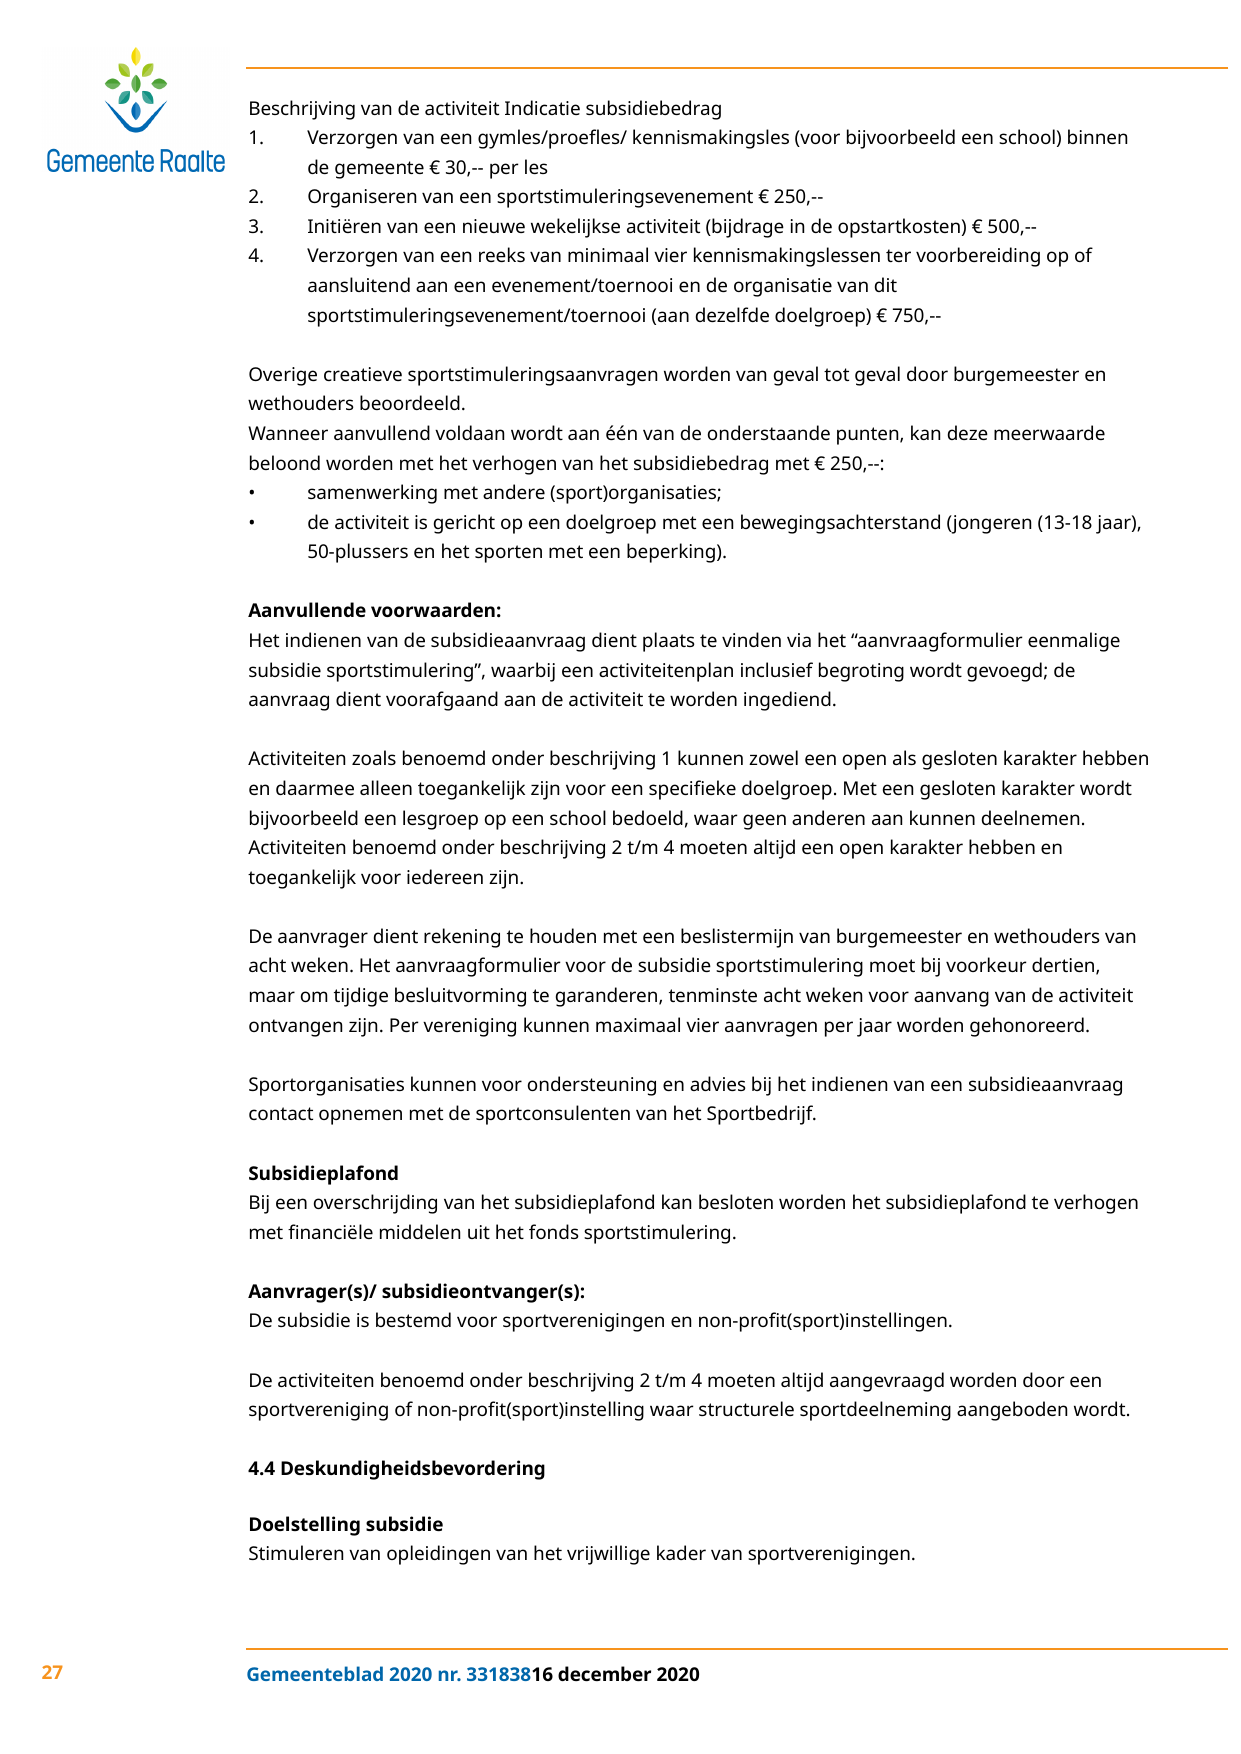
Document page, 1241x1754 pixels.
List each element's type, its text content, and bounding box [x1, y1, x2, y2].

list Organiseren van een sportstimuleringsevenement € 250,-- [248, 183, 1152, 209]
picture [41, 47, 231, 172]
text 4.4 Deskundigheidsbevordering [248, 1456, 1152, 1481]
text Het indienen van de subsidieaanvraag dient plaats te vinden via het “aanvraagformulier eenmalige subsidie sportstimulering”, waarbij een activiteitenplan inclusief begroting wordt gevoegd; de aanvraag dient voorafgaand aan de activiteit te worden ingediend. [248, 627, 1152, 712]
text Doelstelling subsidie [248, 1511, 1152, 1537]
text Stimuleren van opleidingen van het vrijwillige kader van sportverenigingen. [248, 1541, 1152, 1566]
text Sportorganisaties kunnen voor ondersteuning en advies bij het indienen van een subsidieaanvraag contact opnemen met de sportconsulenten van het Sportbedrijf. [248, 1071, 1152, 1126]
text Activiteiten benoemd onder beschrijving 2 t/m 4 moeten altijd een open karakter hebben en toegankelijk voor iedereen zijn. [248, 834, 1152, 890]
text De aanvrager dient rekening te houden met een beslistermijn van burgemeester en wethouders van acht weken. Het aanvraagformulier voor de subsidie sportstimulering moet bij voorkeur dertien, maar om tijdige besluitvorming te garanderen, tenminste acht weken voor aanvang van de activiteit ontvangen zijn. Per vereniging kunnen maximaal vier aanvragen per jaar worden gehonoreerd. [248, 923, 1152, 1038]
text Wanneer aanvullend voldaan wordt aan één van de onderstaande punten, kan deze meerwaarde beloond worden met het verhogen van het subsidiebedrag met € 250,--: [248, 420, 1152, 476]
list samenwerking met andere (sport)organisaties; [248, 479, 1152, 505]
list Verzorgen van een reeks van minimaal vier kennismakingslessen ter voorbereiding op of aansluitend aan een evenement/toernooi en de organisatie van dit sportstimuleringsevenement/toernooi (aan dezelfde doelgroep) € 750,-- [248, 243, 1152, 328]
text Subsidieplafond [248, 1160, 1152, 1186]
text Activiteiten zoals benoemd onder beschrijving 1 kunnen zowel een open als gesloten karakter hebben en daarmee alleen toegankelijk zijn voor een specifieke doelgroep. Met een gesloten karakter wordt bijvoorbeeld een lesgroep op een school bedoeld, waar geen anderen aan kunnen deelnemen. [248, 746, 1152, 831]
text Aanvrager(s)/ subsidieontvanger(s): [248, 1278, 1152, 1304]
text Overige creatieve sportstimuleringsaanvragen worden van geval tot geval door burgemeester en wethouders beoordeeld. [248, 361, 1152, 416]
text Aanvullende voorwaarden: [248, 598, 1152, 623]
list Initiëren van een nieuwe wekelijkse activiteit (bijdrage in de opstartkosten) € 500,-- [248, 213, 1152, 239]
list de activiteit is gericht op een doelgroep met een bewegingsachterstand (jongeren (13-18 jaar), 50-plussers en het sporten met een beperking). [248, 509, 1152, 564]
text De activiteiten benoemd onder beschrijving 2 t/m 4 moeten altijd aangevraagd worden door een sportvereniging of non-profit(sport)instelling waar structurele sportdeelneming aangeboden wordt. [248, 1367, 1152, 1422]
text Beschrijving van de activiteit Indicatie subsidiebedrag [248, 95, 1152, 121]
text De subsidie is bestemd voor sportverenigingen en non-profit(sport)instellingen. [248, 1308, 1152, 1333]
text Bij een overschrijding van het subsidieplafond kan besloten worden het subsidieplafond te verhogen met financiële middelen uit het fonds sportstimulering. [248, 1189, 1152, 1245]
list Verzorgen van een gymles/proefles/ kennismakingsles (voor bijvoorbeeld een school) binnen de gemeente € 30,-- per les [248, 124, 1152, 180]
